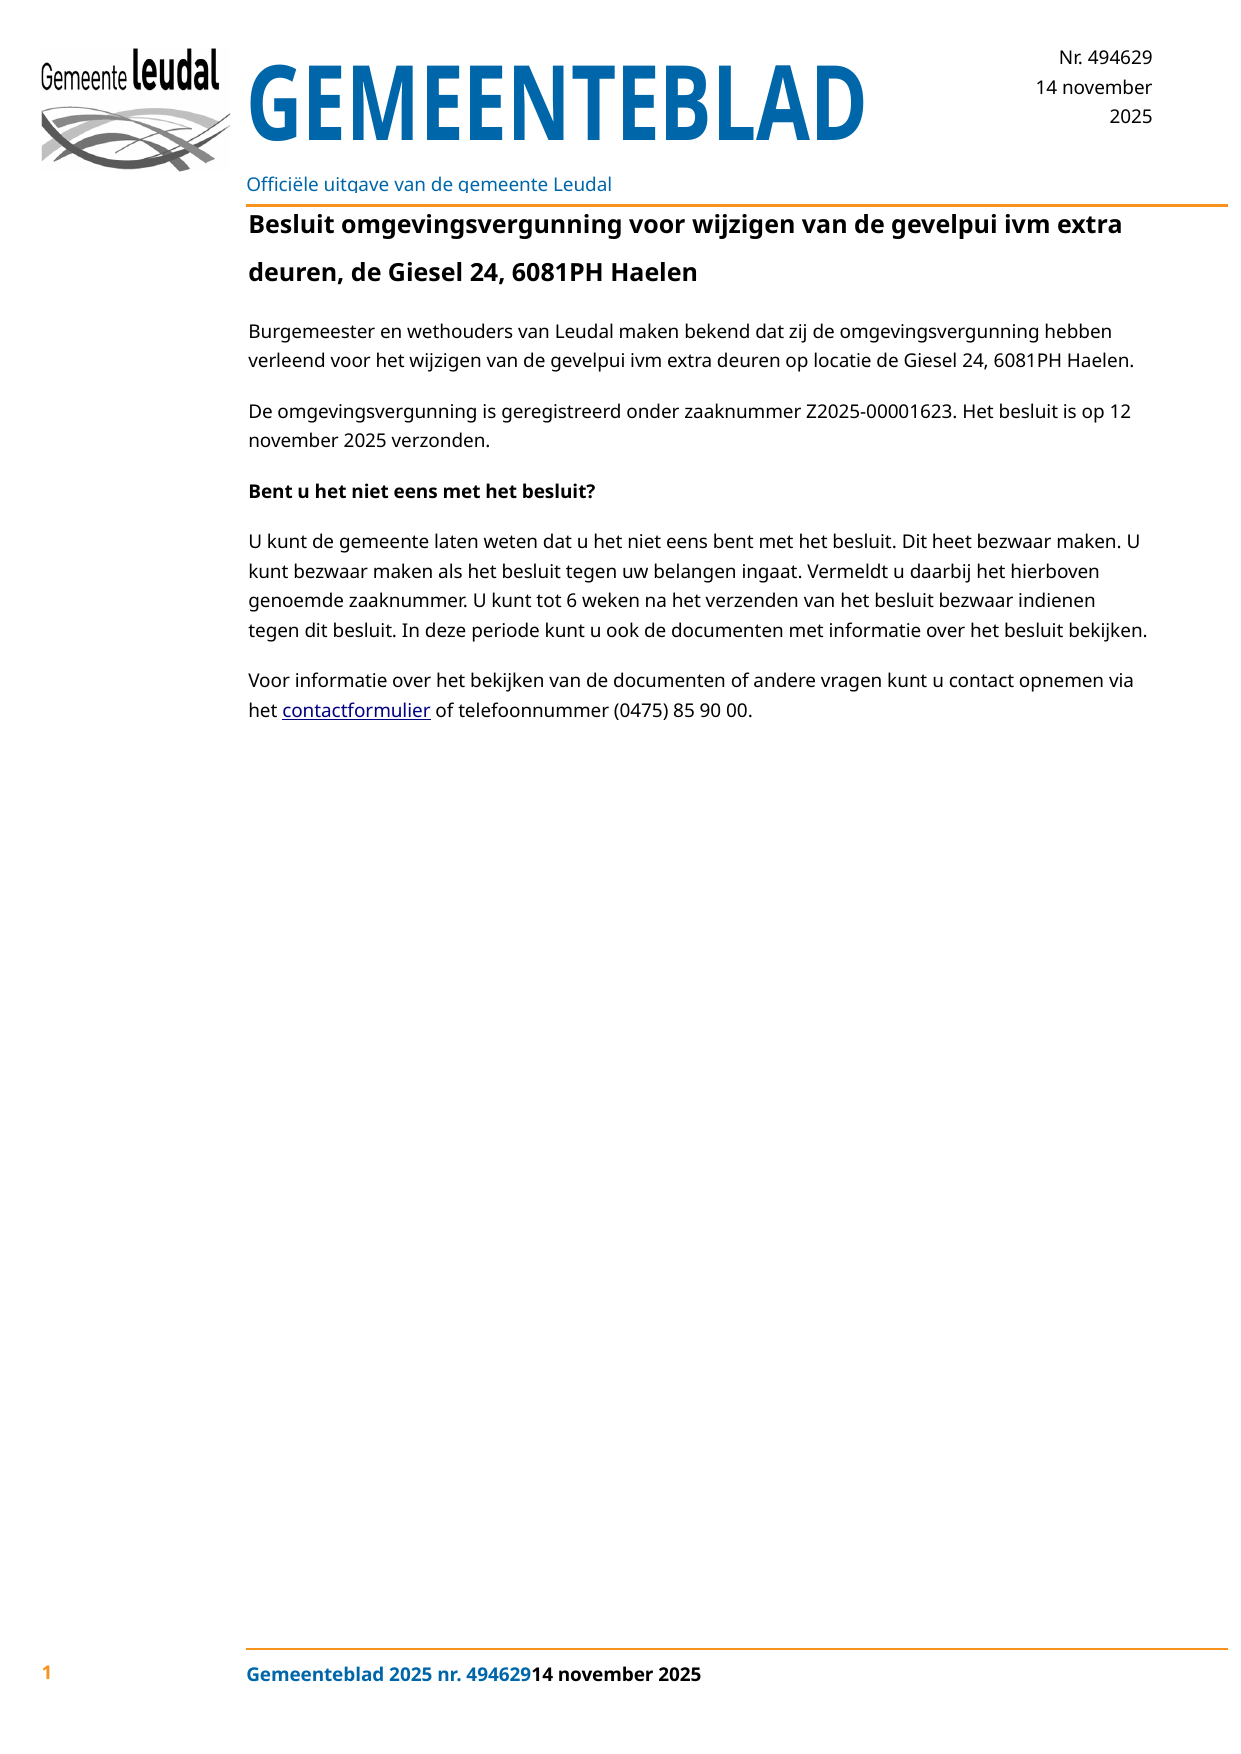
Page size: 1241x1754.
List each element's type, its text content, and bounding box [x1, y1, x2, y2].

text Bent u het niet eens met het besluit? [248, 478, 1152, 504]
picture [41, 47, 231, 172]
text U kunt de gemeente laten weten dat u het niet eens bent met het besluit. Dit heet bezwaar maken. U kunt bezwaar maken als het besluit tegen uw belangen ingaat. Vermeldt u daarbij het hierboven genoemde zaaknummer. U kunt tot 6 weken na het verzenden van het besluit bezwaar indienen tegen dit besluit. In deze periode kunt u ook de documenten met informatie over het besluit bekijken. [248, 528, 1152, 643]
text De omgevingsvergunning is geregistreerd onder zaaknummer Z2025-00001623. Het besluit is op 12 november 2025 verzonden. [248, 398, 1152, 453]
text Voor informatie over het bekijken van de documenten of andere vragen kunt u contact opnemen via het contactformulier of telefoonnummer (0475) 85 90 00. [248, 667, 1152, 723]
text Burgemeester en wethouders van Leudal maken bekend dat zij de omgevingsvergunning hebben verleend voor het wijzigen van de gevelpui ivm extra deuren op locatie de Giesel 24, 6081PH Haelen. [248, 318, 1152, 373]
text Besluit omgevingsvergunning voor wijzigen van de gevelpui ivm extra deuren, de Giesel 24, 6081PH Haelen [248, 207, 1152, 288]
